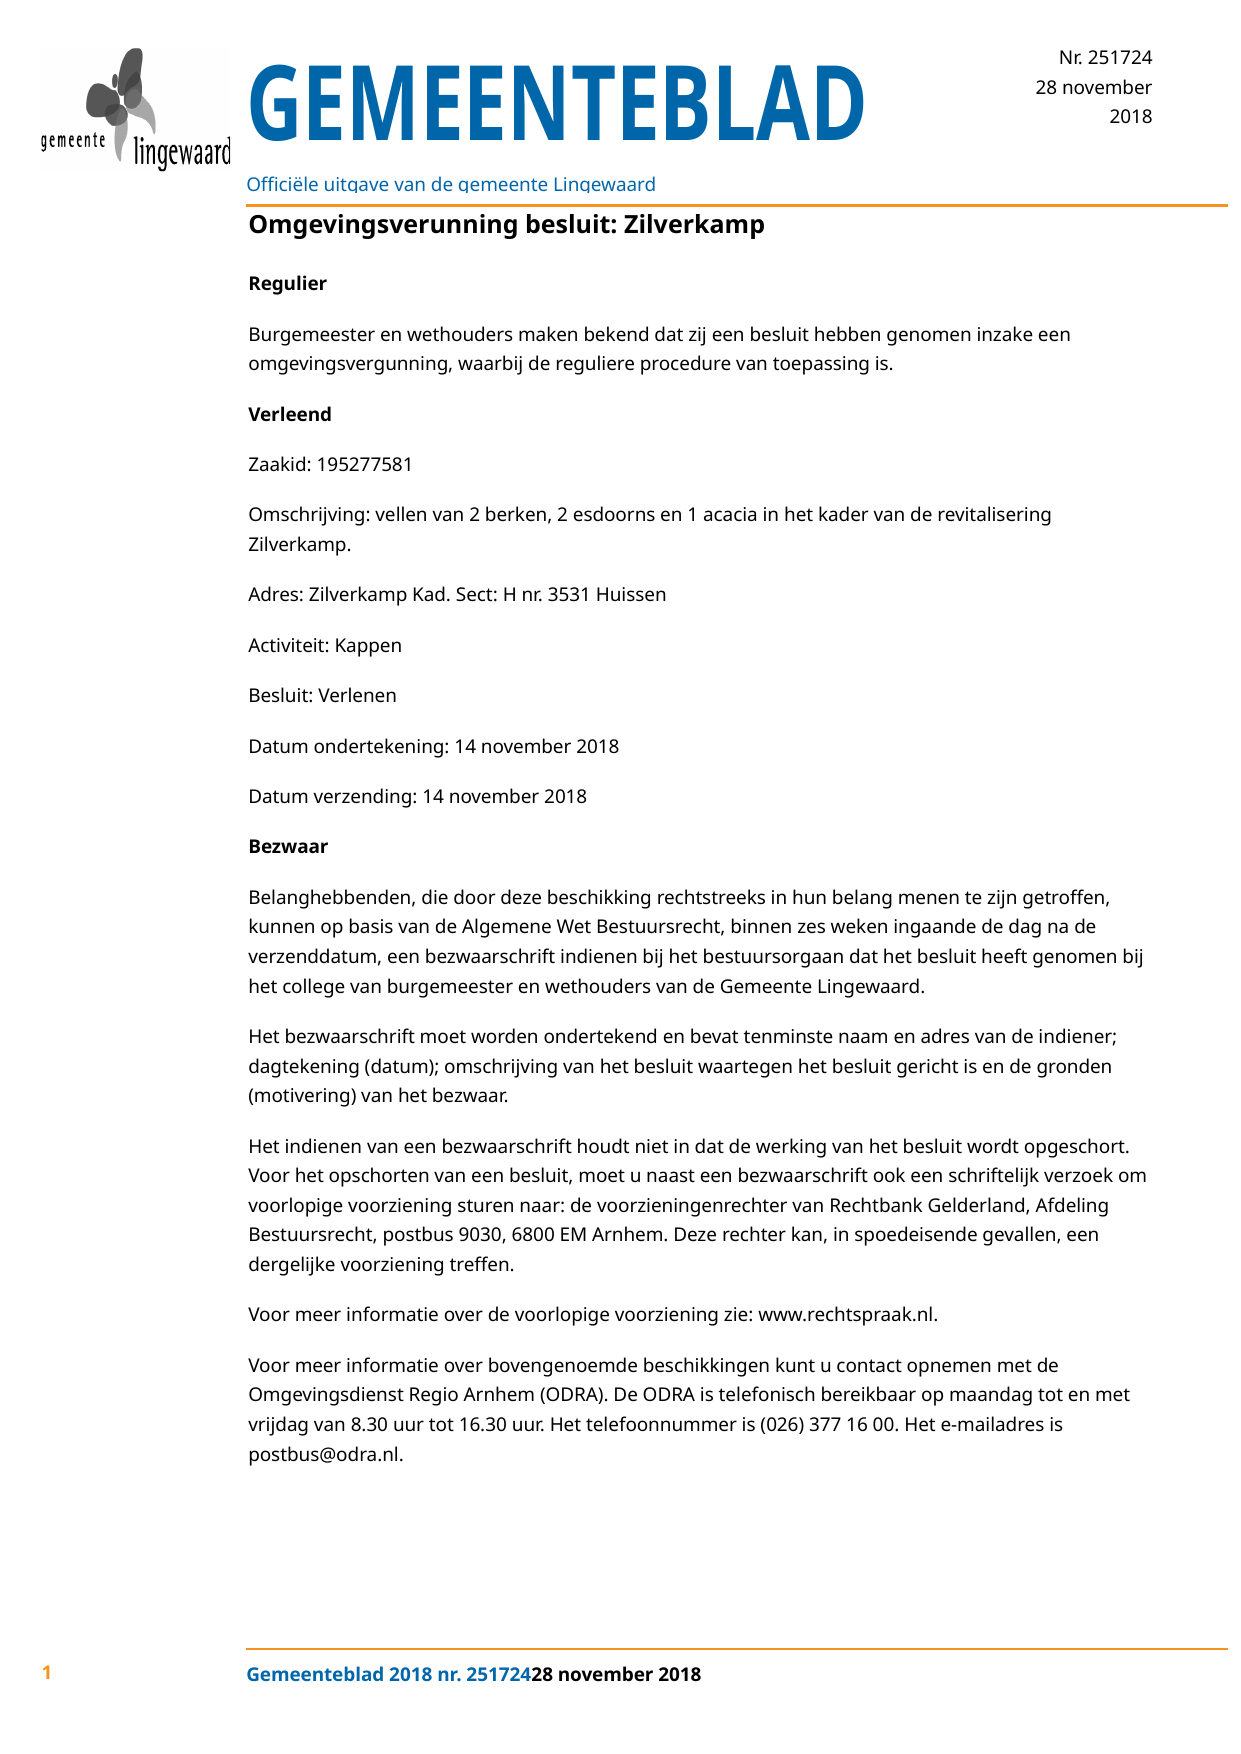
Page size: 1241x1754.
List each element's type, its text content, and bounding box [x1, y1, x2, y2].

text Verleend [248, 401, 1152, 426]
text Voor meer informatie over de voorlopige voorziening zie: www.rechtspraak.nl. [248, 1302, 1152, 1327]
text Regulier [248, 270, 1152, 296]
text Het bezwaarschrift moet worden ondertekend en bevat tenminste naam en adres van de indiener; dagtekening (datum); omschrijving van het besluit waartegen het besluit gericht is en de gronden (motivering) van het bezwaar. [248, 1023, 1152, 1108]
text Zaakid: 195277581 [248, 451, 1152, 477]
text Bezwaar [248, 834, 1152, 859]
text Het indienen van een bezwaarschrift houdt niet in dat de werking van het besluit wordt opgeschort. Voor het opschorten van een besluit, moet u naast een bezwaarschrift ook een schriftelijk verzoek om voorlopige voorziening sturen naar: de voorzieningenrechter van Rechtbank Gelderland, Afdeling Bestuursrecht, postbus 9030, 6800 EM Arnhem. Deze rechter kan, in spoedeisende gevallen, een dergelijke voorziening treffen. [248, 1133, 1152, 1277]
text Omgevingsverunning besluit: Zilverkamp [248, 207, 1152, 241]
text Belanghebbenden, die door deze beschikking rechtstreeks in hun belang menen te zijn getroffen, kunnen op basis van de Algemene Wet Bestuursrecht, binnen zes weken ingaande de dag na de verzenddatum, een bezwaarschrift indienen bij het bestuursorgaan dat het besluit heeft genomen bij het college van burgemeester en wethouders van de Gemeente Lingewaard. [248, 884, 1152, 998]
text Datum ondertekening: 14 november 2018 [248, 733, 1152, 758]
text Datum verzending: 14 november 2018 [248, 783, 1152, 809]
text Burgemeester en wethouders maken bekend dat zij een besluit hebben genomen inzake een omgevingsvergunning, waarbij de reguliere procedure van toepassing is. [248, 321, 1152, 376]
text Besluit: Verlenen [248, 682, 1152, 708]
text Adres: Zilverkamp Kad. Sect: H nr. 3531 Huissen [248, 582, 1152, 607]
picture [41, 47, 231, 172]
text Voor meer informatie over bovengenoemde beschikkingen kunt u contact opnemen met de Omgevingsdienst Regio Arnhem (ODRA). De ODRA is telefonisch bereikbaar op maandag tot en met vrijdag van 8.30 uur tot 16.30 uur. Het telefoonnummer is (026) 377 16 00. Het e-mailadres is postbus@odra.nl. [248, 1352, 1152, 1466]
text Activiteit: Kappen [248, 632, 1152, 658]
text Omschrijving: vellen van 2 berken, 2 esdoorns en 1 acacia in het kader van de revitalisering Zilverkamp. [248, 502, 1152, 557]
